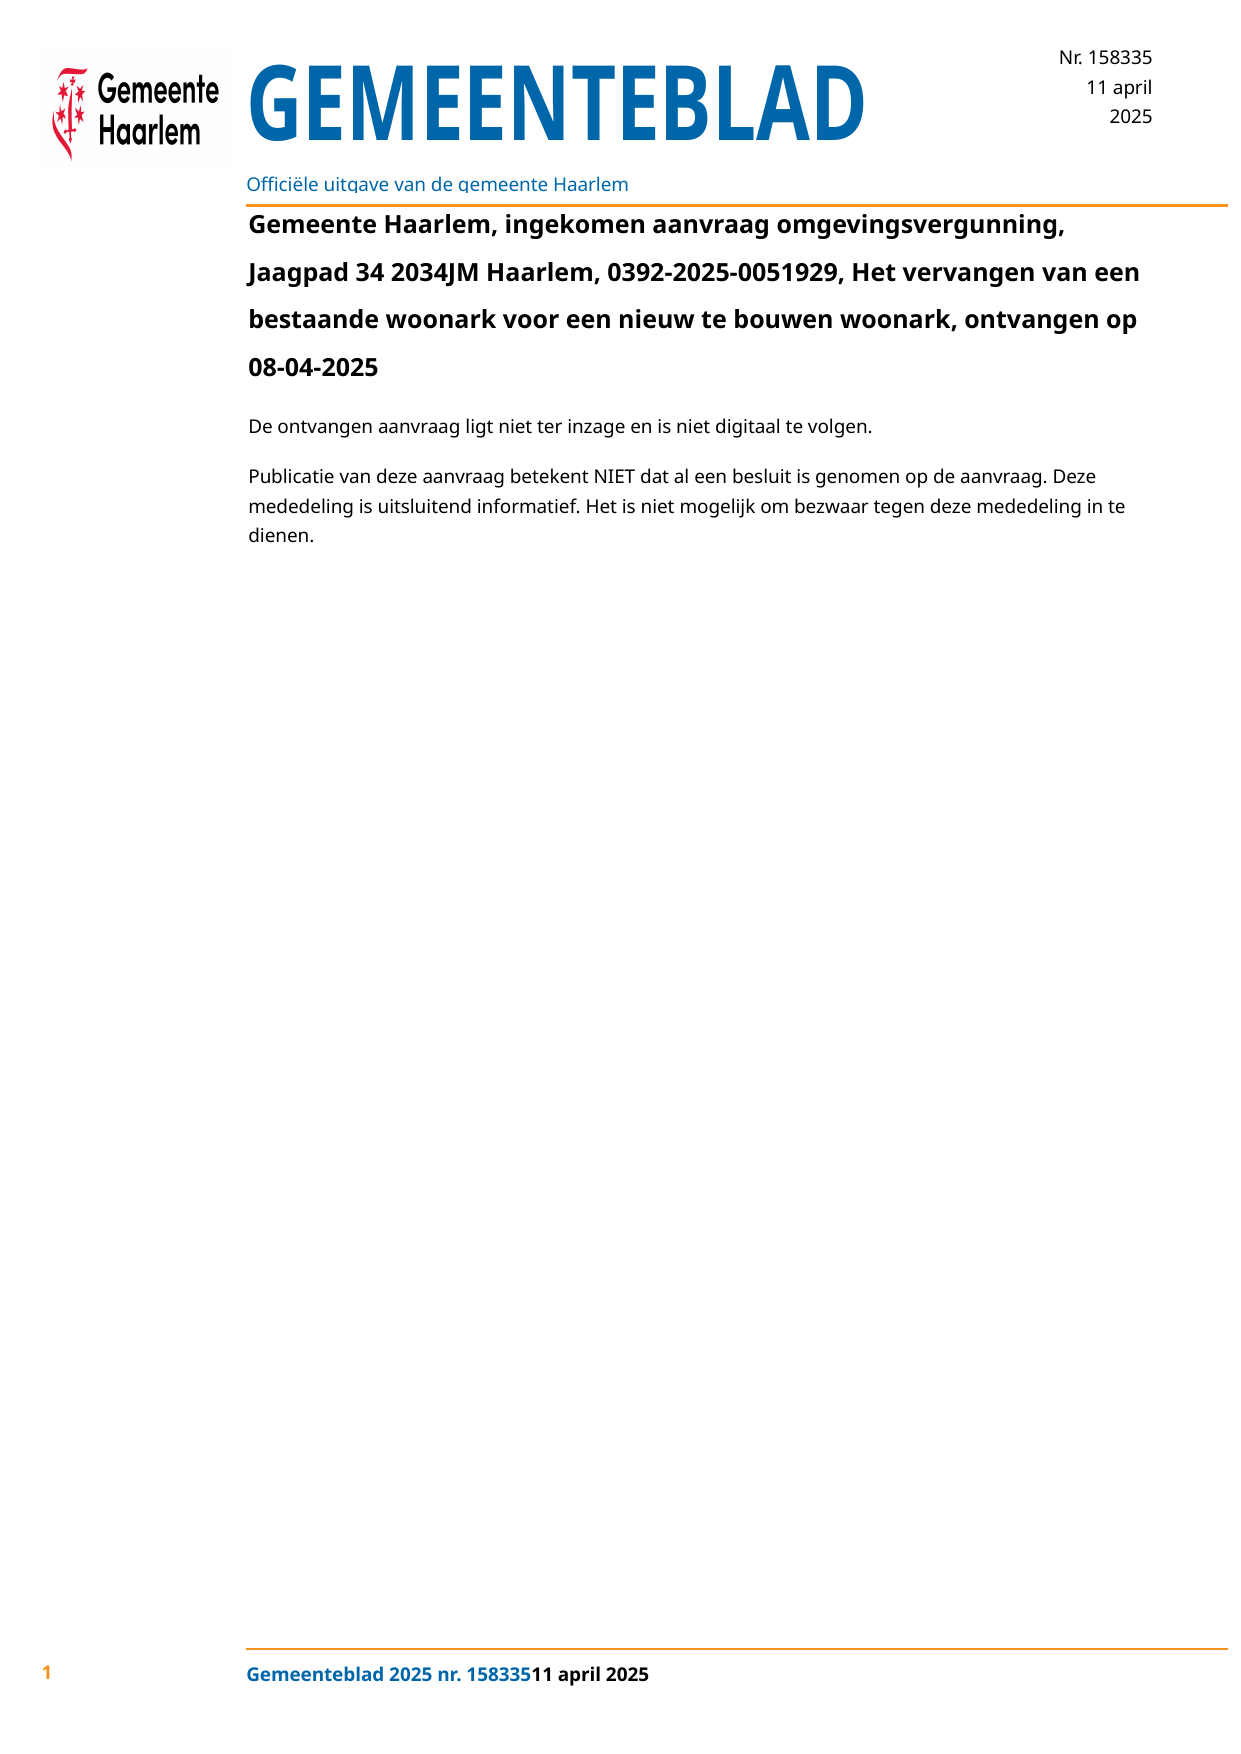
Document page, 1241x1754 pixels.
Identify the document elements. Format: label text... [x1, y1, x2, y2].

text Gemeente Haarlem, ingekomen aanvraag omgevingsvergunning, Jaagpad 34 2034JM Haarlem, 0392-2025-0051929, Het vervangen van een bestaande woonark voor een nieuw te bouwen woonark, ontvangen op 08-04-2025 [248, 207, 1152, 384]
picture [41, 47, 231, 172]
text Publicatie van deze aanvraag betekent NIET dat al een besluit is genomen op de aanvraag. Deze mededeling is uitsluitend informatief. Het is niet mogelijk om bezwaar tegen deze mededeling in te dienen. [248, 463, 1152, 548]
text De ontvangen aanvraag ligt niet ter inzage en is niet digitaal te volgen. [248, 413, 1152, 439]
